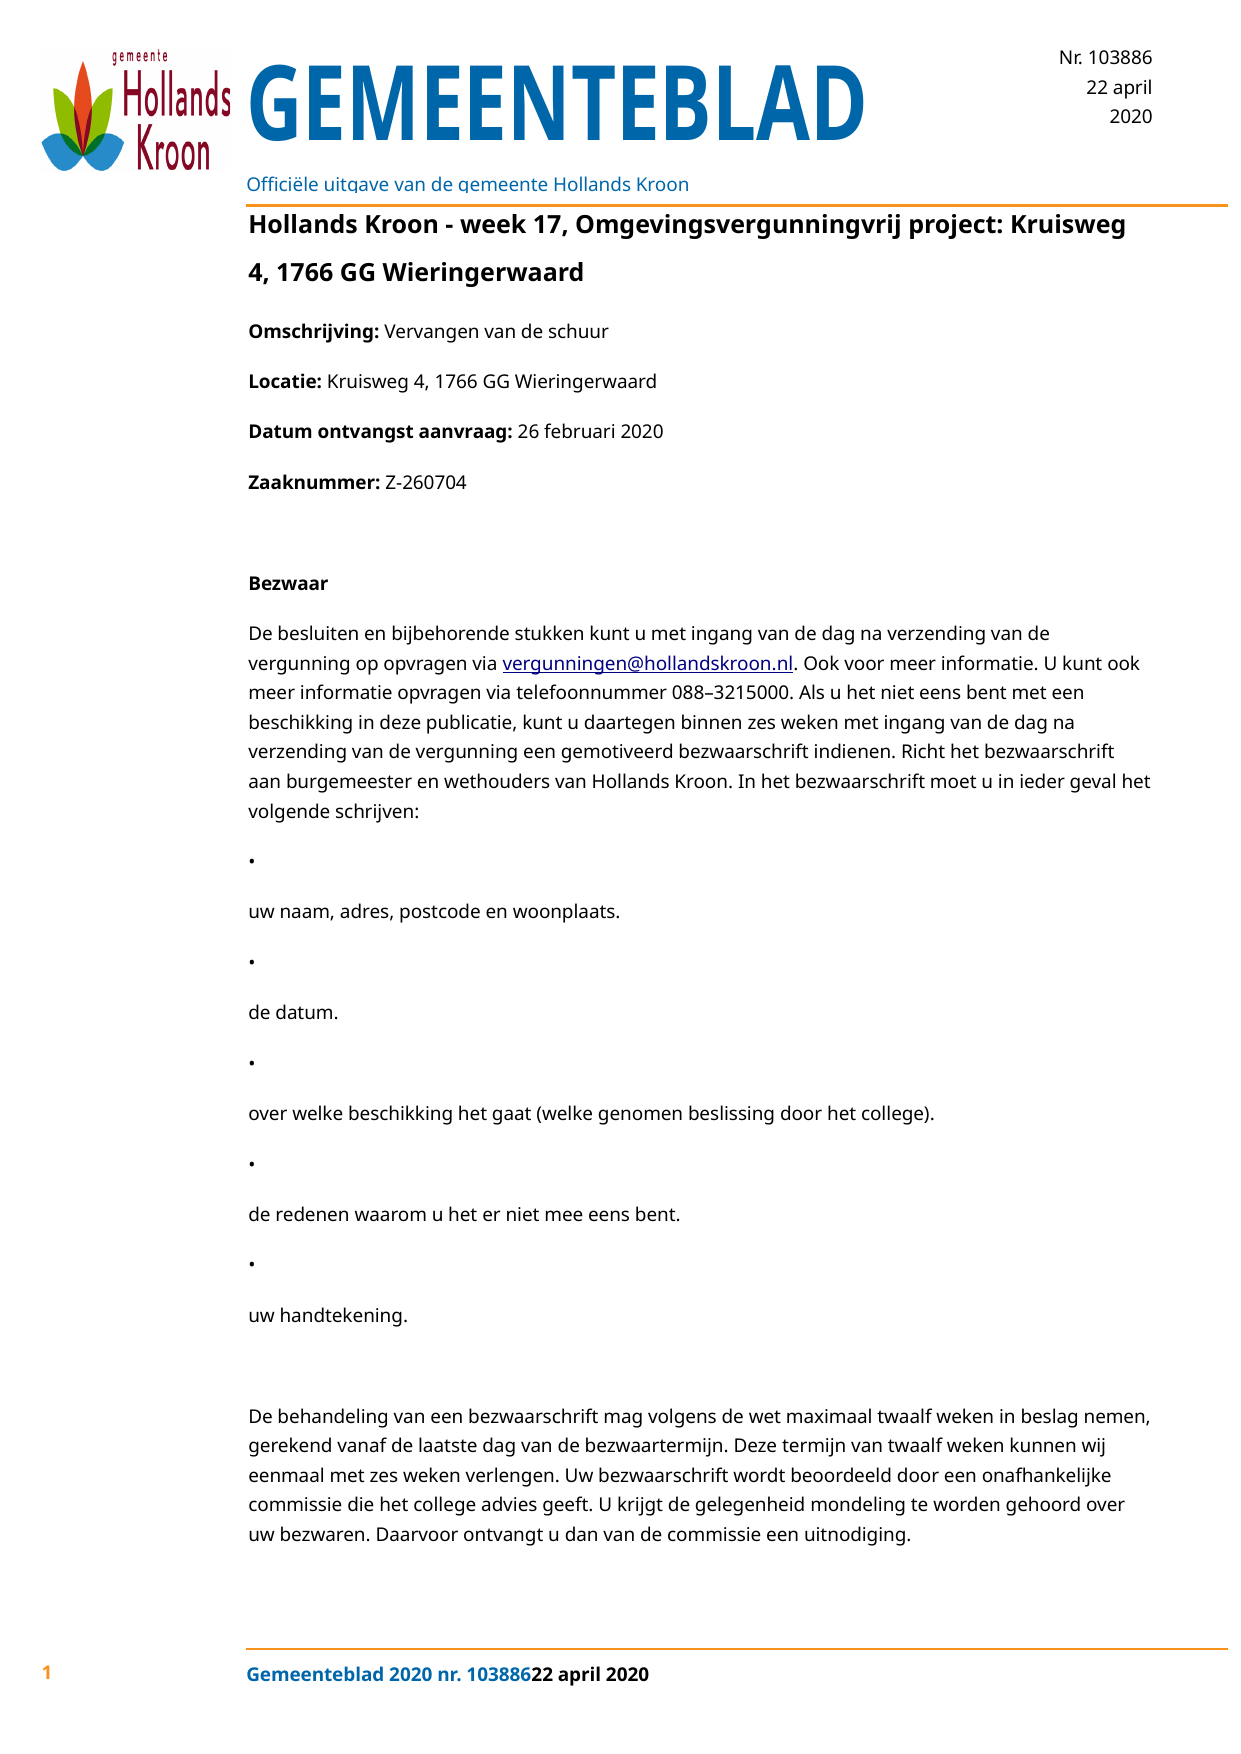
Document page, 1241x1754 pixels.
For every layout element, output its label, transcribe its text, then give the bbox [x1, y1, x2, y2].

text Zaaknummer: Z-260704 [248, 469, 1152, 495]
text over welke beschikking het gaat (welke genomen beslissing door het college). [248, 1100, 1152, 1126]
text • [248, 1151, 1152, 1177]
text De besluiten en bijbehorende stukken kunt u met ingang van de dag na verzending van de vergunning op opvragen via vergunningen@hollandskroon.nl. Ook voor meer informatie. U kunt ook meer informatie opvragen via telefoonnummer 088–3215000. Als u het niet eens bent met een beschikking in deze publicatie, kunt u daartegen binnen zes weken met ingang van de dag na verzending van de vergunning een gemotiveerd bezwaarschrift indienen. Richt het bezwaarschrift aan burgemeester en wethouders van Hollands Kroon. In het bezwaarschrift moet u in ieder geval het volgende schrijven: [248, 620, 1152, 824]
picture [41, 47, 231, 172]
text • [248, 1050, 1152, 1076]
text de redenen waarom u het er niet mee eens bent. [248, 1201, 1152, 1227]
text De behandeling van een bezwaarschrift mag volgens de wet maximaal twaalf weken in beslag nemen, gerekend vanaf de laatste dag van de bezwaartermijn. Deze termijn van twaalf weken kunnen wij eenmaal met zes weken verlengen. Uw bezwaarschrift wordt beoordeeld door een onafhankelijke commissie die het college advies geeft. U krijgt de gelegenheid mondeling te worden gehoord over uw bezwaren. Daarvoor ontvangt u dan van de commissie een uitnodiging. [248, 1403, 1152, 1547]
text uw handtekening. [248, 1302, 1152, 1328]
text Omschrijving: Vervangen van de schuur [248, 318, 1152, 344]
text Locatie: Kruisweg 4, 1766 GG Wieringerwaard [248, 368, 1152, 394]
text Datum ontvangst aanvraag: 26 februari 2020 [248, 419, 1152, 444]
text de datum. [248, 999, 1152, 1025]
text • [248, 1252, 1152, 1277]
text • [248, 949, 1152, 975]
text Hollands Kroon - week 17, Omgevingsvergunningvrij project: Kruisweg 4, 1766 GG Wieringerwaard [248, 207, 1152, 288]
text uw naam, adres, postcode en woonplaats. [248, 899, 1152, 924]
text • [248, 848, 1152, 874]
text Bezwaar [248, 570, 1152, 596]
